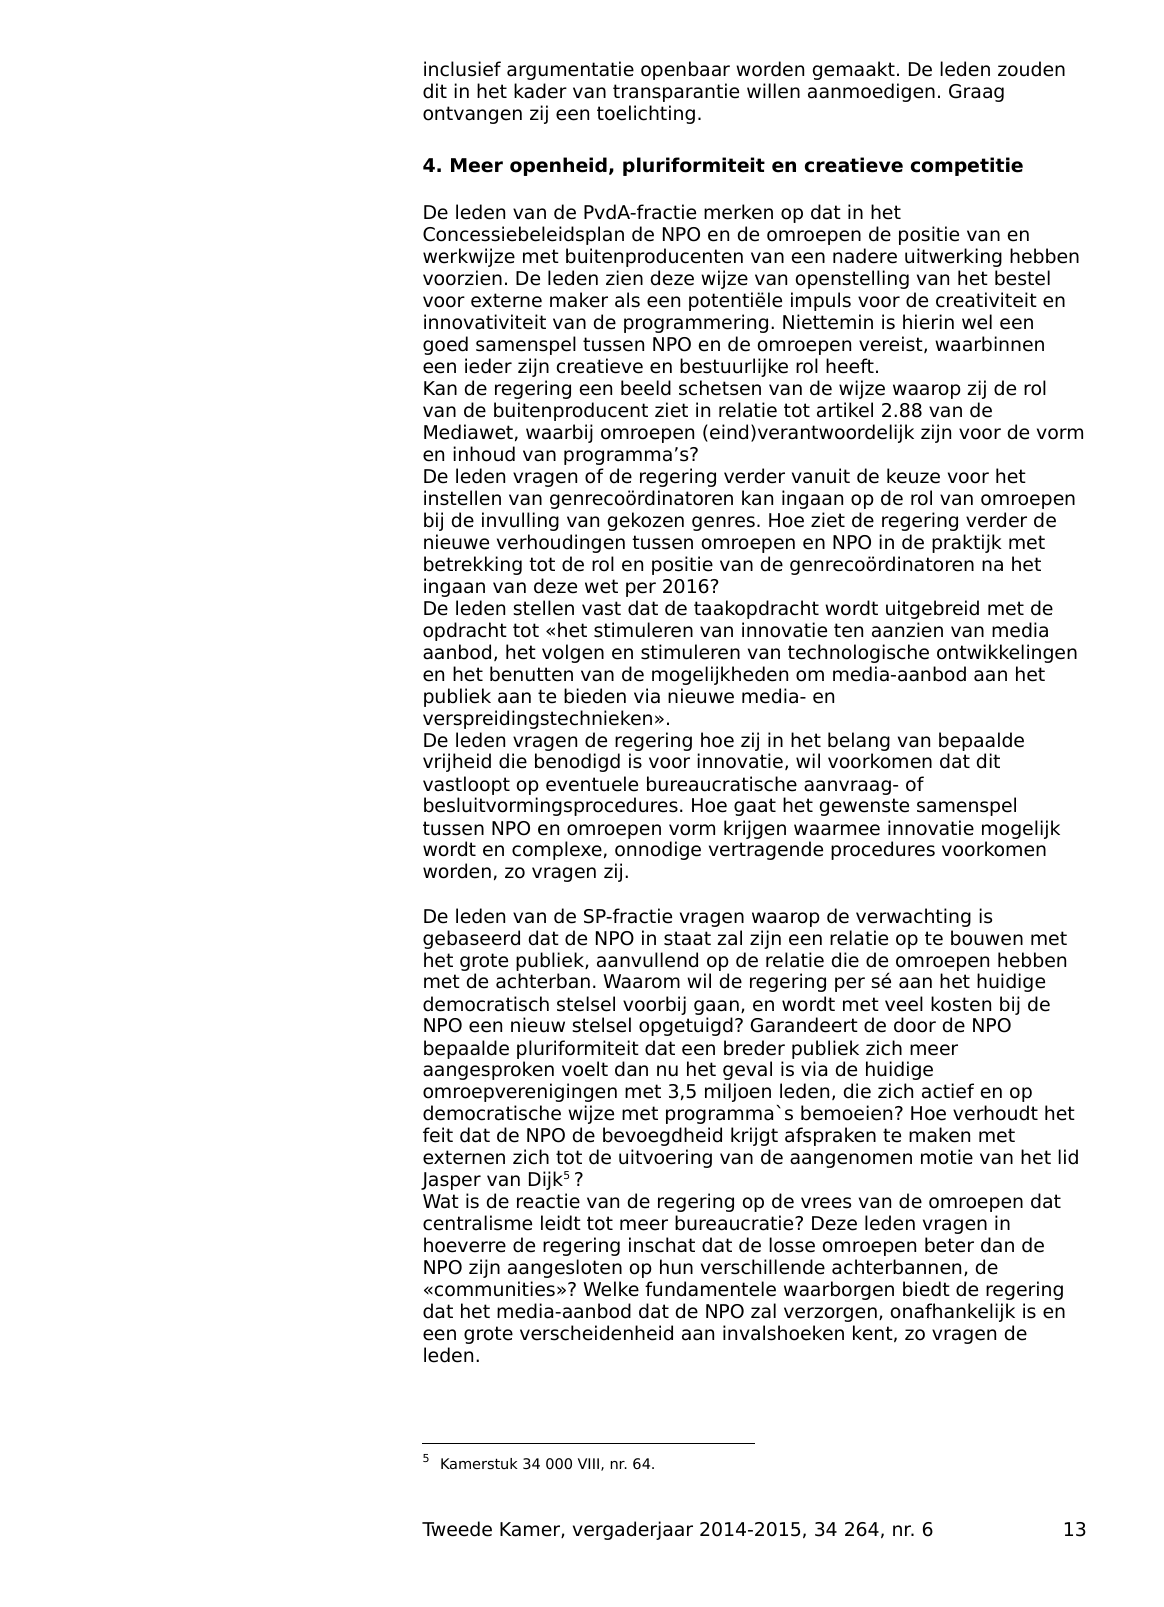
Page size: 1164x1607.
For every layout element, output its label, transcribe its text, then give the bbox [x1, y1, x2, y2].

text inclusief argumentatie openbaar worden gemaakt. De leden zouden dit in het kader van transparantie willen aanmoedigen. Graag ontvangen zij een toelichting. [422, 59, 1087, 125]
text Wat is de reactie van de regering op de vrees van de omroepen dat centralisme leidt tot meer bureaucratie? Deze leden vragen in hoeverre de regering inschat dat de losse omroepen beter dan de NPO zijn aangesloten op hun verschillende achterbannen, de «communities»? Welke fundamentele waarborgen biedt de regering dat het media-aanbod dat de NPO zal verzorgen, onafhankelijk is en een grote verscheidenheid aan invalshoeken kent, zo vragen de leden. [422, 1191, 1087, 1367]
text De leden vragen of de regering verder vanuit de keuze voor het instellen van genrecoördinatoren kan ingaan op de rol van omroepen bij de invulling van gekozen genres. Hoe ziet de regering verder de nieuwe verhoudingen tussen omroepen en NPO in de praktijk met betrekking tot de rol en positie van de genrecoördinatoren na het ingaan van deze wet per 2016? [422, 466, 1087, 598]
text De leden van de PvdA-fractie merken op dat in het Concessiebeleidsplan de NPO en de omroepen de positie van en werkwijze met buitenproducenten van een nadere uitwerking hebben voorzien. De leden zien deze wijze van openstelling van het bestel voor externe maker als een potentiële impuls voor de creativiteit en innovativiteit van de programmering. Niettemin is hierin wel een goed samenspel tussen NPO en de omroepen vereist, waarbinnen een ieder zijn creatieve en bestuurlijke rol heeft. [422, 202, 1087, 378]
text De leden vragen de regering hoe zij in het belang van bepaalde vrijheid die benodigd is voor innovatie, wil voorkomen dat dit vastloopt op eventuele bureaucratische aanvraag- of besluitvormingsprocedures. Hoe gaat het gewenste samenspel tussen NPO en omroepen vorm krijgen waarmee innovatie mogelijk wordt en complexe, onnodige vertragende procedures voorkomen worden, zo vragen zij. [422, 729, 1087, 883]
text Kamerstuk 34 000 VIII, nr. 64. [422, 1452, 1087, 1474]
text Kan de regering een beeld schetsen van de wijze waarop zij de rol van de buitenproducent ziet in relatie tot artikel 2.88 van de Mediawet, waarbij omroepen (eind)verantwoordelijk zijn voor de vorm en inhoud van programma’s? [422, 378, 1087, 466]
text De leden stellen vast dat de taakopdracht wordt uitgebreid met de opdracht tot «het stimuleren van innovatie ten aanzien van media aanbod, het volgen en stimuleren van technologische ontwikkelingen en het benutten van de mogelijkheden om media-aanbod aan het publiek aan te bieden via nieuwe media- en verspreidingstechnieken». [422, 598, 1087, 729]
subtitle 4. Meer openheid, pluriformiteit en creatieve competitie [422, 155, 1087, 177]
text De leden van de SP-fractie vragen waarop de verwachting is gebaseerd dat de NPO in staat zal zijn een relatie op te bouwen met het grote publiek, aanvullend op de relatie die de omroepen hebben met de achterban. Waarom wil de regering per sé aan het huidige democratisch stelsel voorbij gaan, en wordt met veel kosten bij de NPO een nieuw stelsel opgetuigd? Garandeert de door de NPO bepaalde pluriformiteit dat een breder publiek zich meer aangesproken voelt dan nu het geval is via de huidige omroepverenigingen met 3,5 miljoen leden, die zich actief en op democratische wijze met programma`s bemoeien? Hoe verhoudt het feit dat de NPO de bevoegdheid krijgt afspraken te maken met externen zich tot de uitvoering van de aangenomen motie van het lid Jasper van Dijk? [422, 906, 1087, 1191]
